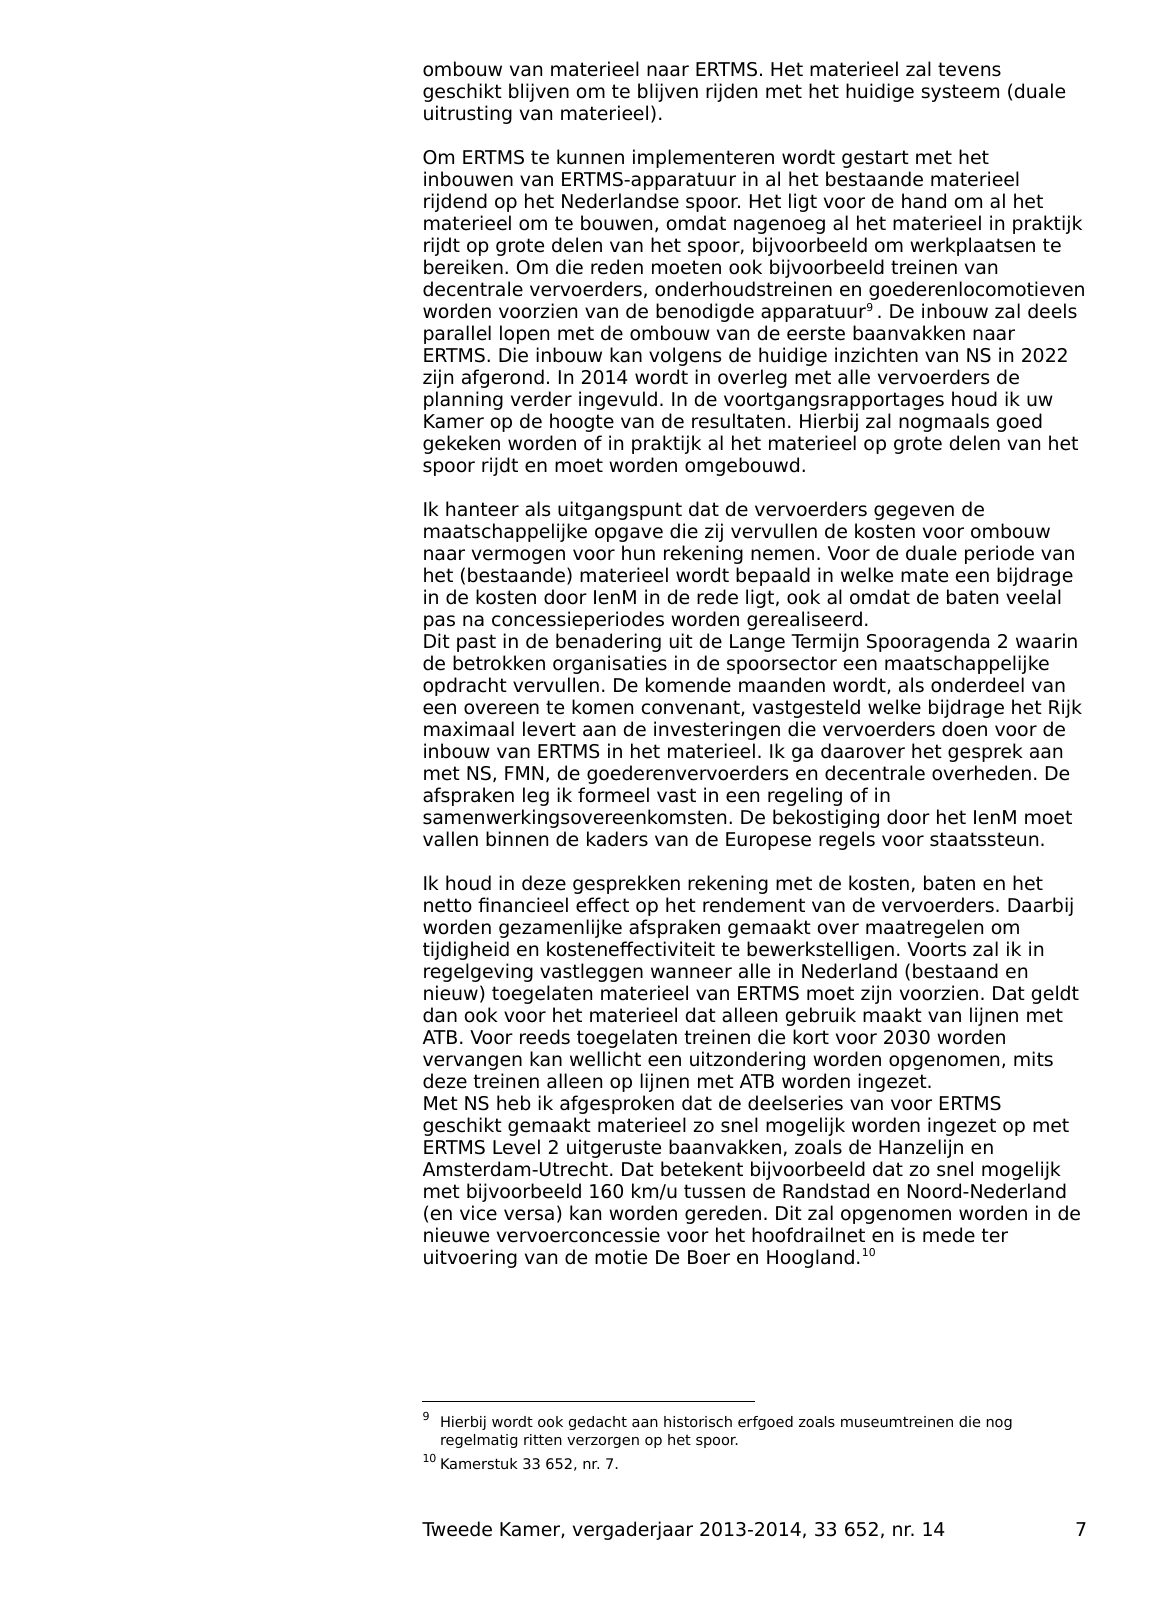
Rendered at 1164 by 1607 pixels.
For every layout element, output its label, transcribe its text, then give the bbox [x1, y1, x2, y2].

text ombouw van materieel naar ERTMS. Het materieel zal tevens geschikt blijven om te blijven rijden met het huidige systeem (duale uitrusting van materieel). [422, 59, 1087, 125]
text Met NS heb ik afgesproken dat de deelseries van voor ERTMS geschikt gemaakt materieel zo snel mogelijk worden ingezet op met ERTMS Level 2 uitgeruste baanvakken, zoals de Hanzelijn en Amsterdam-Utrecht. Dat betekent bijvoorbeeld dat zo snel mogelijk met bijvoorbeeld 160 km/u tussen de Randstad en Noord-Nederland (en vice versa) kan worden gereden. Dit zal opgenomen worden in de nieuwe vervoerconcessie voor het hoofdrailnet en is mede ter uitvoering van de motie De Boer en Hoogland. [422, 1093, 1087, 1268]
text Ik houd in deze gesprekken rekening met de kosten, baten en het netto financieel effect op het rendement van de vervoerders. Daarbij worden gezamenlijke afspraken gemaakt over maatregelen om tijdigheid en kosteneffectiviteit te bewerkstelligen. Voorts zal ik in regelgeving vastleggen wanneer alle in Nederland (bestaand en nieuw) toegelaten materieel van ERTMS moet zijn voorzien. Dat geldt dan ook voor het materieel dat alleen gebruik maakt van lijnen met ATB. Voor reeds toegelaten treinen die kort voor 2030 worden vervangen kan wellicht een uitzondering worden opgenomen, mits deze treinen alleen op lijnen met ATB worden ingezet. [422, 873, 1087, 1093]
text Om ERTMS te kunnen implementeren wordt gestart met het inbouwen van ERTMS-apparatuur in al het bestaande materieel rijdend op het Nederlandse spoor. Het ligt voor de hand om al het materieel om te bouwen, omdat nagenoeg al het materieel in praktijk rijdt op grote delen van het spoor, bijvoorbeeld om werkplaatsen te bereiken. Om die reden moeten ook bijvoorbeeld treinen van decentrale vervoerders, onderhoudstreinen en goederenlocomotieven worden voorzien van de benodigde apparatuur. De inbouw zal deels parallel lopen met de ombouw van de eerste baanvakken naar ERTMS. Die inbouw kan volgens de huidige inzichten van NS in 2022 zijn afgerond. In 2014 wordt in overleg met alle vervoerders de planning verder ingevuld. In de voortgangsrapportages houd ik uw Kamer op de hoogte van de resultaten. Hierbij zal nogmaals goed gekeken worden of in praktijk al het materieel op grote delen van het spoor rijdt en moet worden omgebouwd. [422, 147, 1087, 477]
text Hierbij wordt ook gedacht aan historisch erfgoed zoals museumtreinen die nog regelmatig ritten verzorgen op het spoor. [422, 1410, 1087, 1449]
text Kamerstuk 33 652, nr. 7. [422, 1452, 1087, 1474]
text Dit past in de benadering uit de Lange Termijn Spooragenda 2 waarin de betrokken organisaties in de spoorsector een maatschappelijke opdracht vervullen. De komende maanden wordt, als onderdeel van een overeen te komen convenant, vastgesteld welke bijdrage het Rijk maximaal levert aan de investeringen die vervoerders doen voor de inbouw van ERTMS in het materieel. Ik ga daarover het gesprek aan met NS, FMN, de goederenvervoerders en decentrale overheden. De afspraken leg ik formeel vast in een regeling of in samenwerkingsovereenkomsten. De bekostiging door het IenM moet vallen binnen de kaders van de Europese regels voor staatssteun. [422, 631, 1087, 851]
text Ik hanteer als uitgangspunt dat de vervoerders gegeven de maatschappelijke opgave die zij vervullen de kosten voor ombouw naar vermogen voor hun rekening nemen. Voor de duale periode van het (bestaande) materieel wordt bepaald in welke mate een bijdrage in de kosten door IenM in de rede ligt, ook al omdat de baten veelal pas na concessieperiodes worden gerealiseerd. [422, 499, 1087, 631]
